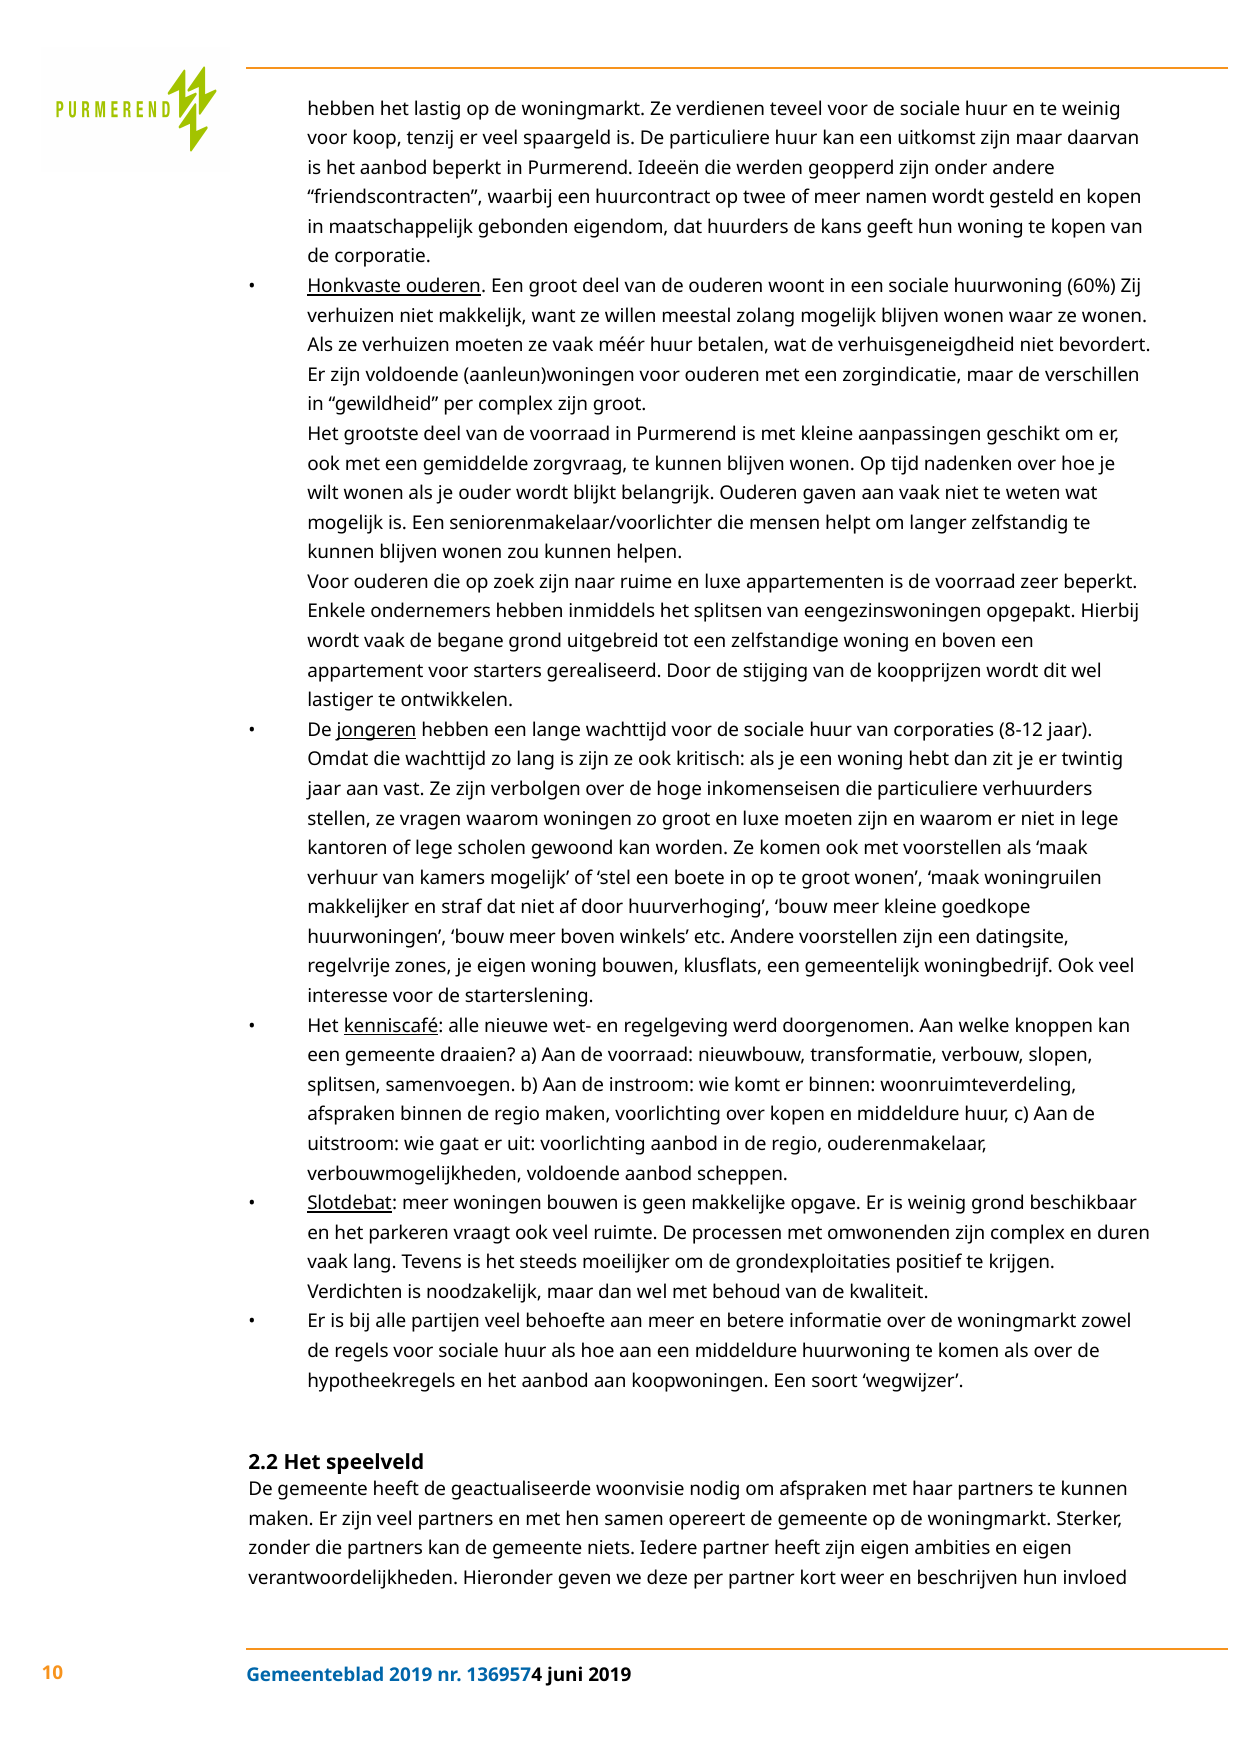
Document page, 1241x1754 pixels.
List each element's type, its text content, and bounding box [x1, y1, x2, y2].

list De jongeren hebben een lange wachttijd voor de sociale huur van corporaties (8-12 jaar). Omdat die wachttijd zo lang is zijn ze ook kritisch: als je een woning hebt dan zit je er twintig jaar aan vast. Ze zijn verbolgen over de hoge inkomenseisen die particuliere verhuurders stellen, ze vragen waarom woningen zo groot en luxe moeten zijn en waarom er niet in lege kantoren of lege scholen gewoond kan worden. Ze komen ook met voorstellen als ‘maak verhuur van kamers mogelijk’ of ‘stel een boete in op te groot wonen’, ‘maak woningruilen makkelijker en straf dat niet af door huurverhoging’, ‘bouw meer kleine goedkope huurwoningen’, ‘bouw meer boven winkels’ etc. Andere voorstellen zijn een datingsite, regelvrije zones, je eigen woning bouwen, klusflats, een gemeentelijk woningbedrijf. Ook veel interesse voor de starterslening. [248, 716, 1152, 1008]
list Het grootste deel van de voorraad in Purmerend is met kleine aanpassingen geschikt om er, ook met een gemiddelde zorgvraag, te kunnen blijven wonen. Op tijd nadenken over hoe je wilt wonen als je ouder wordt blijkt belangrijk. Ouderen gaven aan vaak niet te weten wat mogelijk is. Een seniorenmakelaar/voorlichter die mensen helpt om langer zelfstandig te kunnen blijven wonen zou kunnen helpen. [248, 420, 1152, 564]
text 2.2 Het speelveld [248, 1447, 1152, 1475]
list hebben het lastig op de woningmarkt. Ze verdienen teveel voor de sociale huur en te weinig voor koop, tenzij er veel spaargeld is. De particuliere huur kan een uitkomst zijn maar daarvan is het aanbod beperkt in Purmerend. Ideeën die werden geopperd zijn onder andere “friendscontracten”, waarbij een huurcontract op twee of meer namen wordt gesteld en kopen in maatschappelijk gebonden eigendom, dat huurders de kans geeft hun woning te kopen van de corporatie. [248, 95, 1152, 268]
list Slotdebat: meer woningen bouwen is geen makkelijke opgave. Er is weinig grond beschikbaar en het parkeren vraagt ook veel ruimte. De processen met omwonenden zijn complex en duren vaak lang. Tevens is het steeds moeilijker om de grondexploitaties positief te krijgen. Verdichten is noodzakelijk, maar dan wel met behoud van de kwaliteit. [248, 1189, 1152, 1304]
picture [41, 47, 231, 172]
list Het kenniscafé: alle nieuwe wet- en regelgeving werd doorgenomen. Aan welke knoppen kan een gemeente draaien? a) Aan de voorraad: nieuwbouw, transformatie, verbouw, slopen, splitsen, samenvoegen. b) Aan de instroom: wie komt er binnen: woonruimteverdeling, afspraken binnen de regio maken, voorlichting over kopen en middeldure huur, c) Aan de uitstroom: wie gaat er uit: voorlichting aanbod in de regio, ouderenmakelaar, verbouwmogelijkheden, voldoende aanbod scheppen. [248, 1012, 1152, 1186]
list Er is bij alle partijen veel behoefte aan meer en betere informatie over de woningmarkt zowel de regels voor sociale huur als hoe aan een middeldure huurwoning te komen als over de hypotheekregels en het aanbod aan koopwoningen. Een soort ‘wegwijzer’. [248, 1308, 1152, 1393]
text De gemeente heeft de geactualiseerde woonvisie nodig om afspraken met haar partners te kunnen maken. Er zijn veel partners en met hen samen opereert de gemeente op de woningmarkt. Sterker, zonder die partners kan de gemeente niets. Iedere partner heeft zijn eigen ambities en eigen verantwoordelijkheden. Hieronder geven we deze per partner kort weer en beschrijven hun invloed [248, 1475, 1152, 1590]
list Voor ouderen die op zoek zijn naar ruime en luxe appartementen is de voorraad zeer beperkt. Enkele ondernemers hebben inmiddels het splitsen van eengezinswoningen opgepakt. Hierbij wordt vaak de begane grond uitgebreid tot een zelfstandige woning en boven een appartement voor starters gerealiseerd. Door de stijging van de koopprijzen wordt dit wel lastiger te ontwikkelen. [248, 568, 1152, 712]
list Honkvaste ouderen. Een groot deel van de ouderen woont in een sociale huurwoning (60%) Zij verhuizen niet makkelijk, want ze willen meestal zolang mogelijk blijven wonen waar ze wonen. Als ze verhuizen moeten ze vaak méér huur betalen, wat de verhuisgeneigdheid niet bevordert. Er zijn voldoende (aanleun)woningen voor ouderen met een zorgindicatie, maar de verschillen in “gewildheid” per complex zijn groot. [248, 272, 1152, 416]
